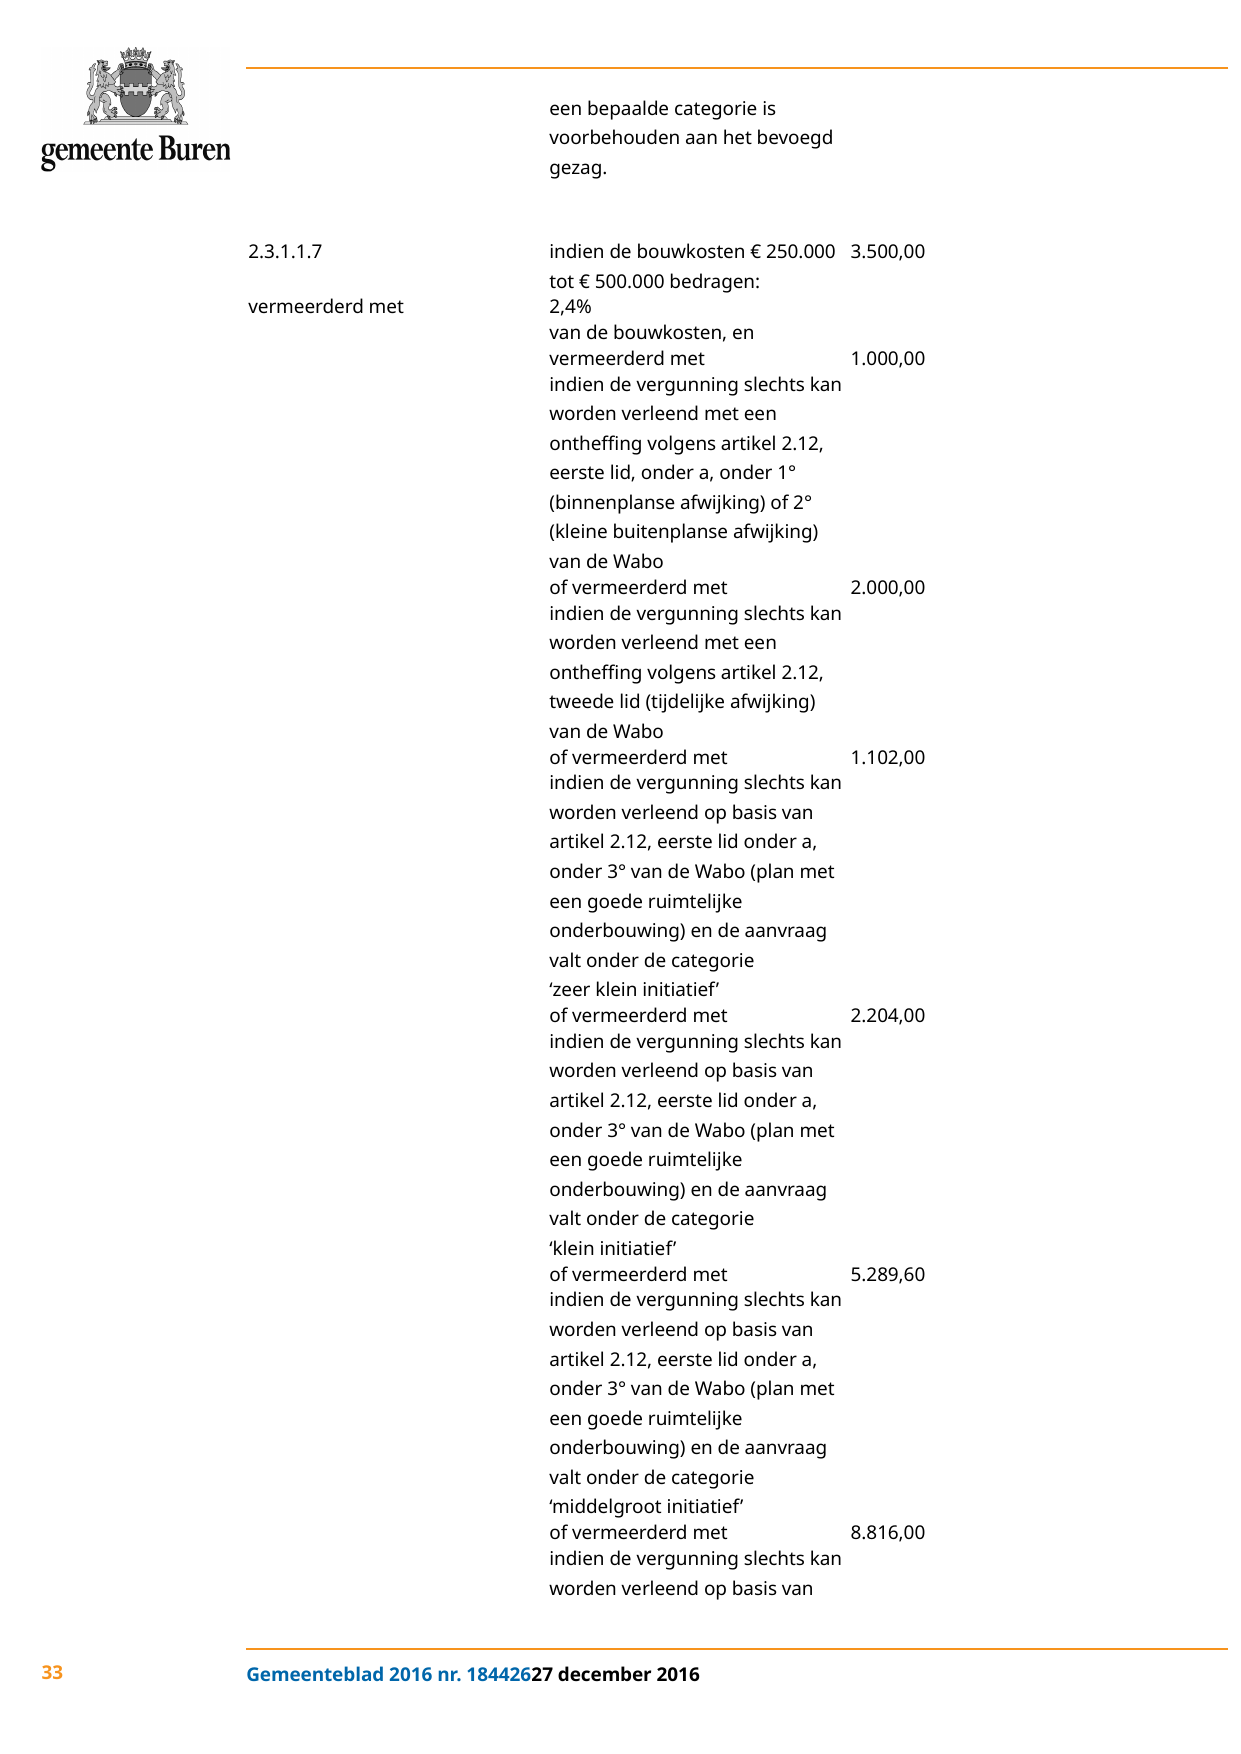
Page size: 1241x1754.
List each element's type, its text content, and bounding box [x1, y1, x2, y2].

table_cell [248, 345, 549, 371]
table_cell 8.816,00 [850, 1520, 1152, 1545]
table_cell indien de vergunning slechts kan worden verleend met een ontheffing volgens artikel 2.12, eerste lid, onder a, onder 1° (binnenplanse afwijking) of 2° (kleine buitenplanse afwijking) van de Wabo [549, 371, 850, 574]
table_cell [850, 1028, 1152, 1261]
table_cell 2,4% [549, 294, 850, 319]
table_cell 2.204,00 [850, 1003, 1152, 1028]
table_cell een bepaalde categorie is voorbehouden aan het bevoegd gezag. [549, 95, 850, 180]
table_cell [248, 1545, 549, 1601]
picture [41, 47, 231, 172]
table_cell 1.000,00 [850, 345, 1152, 371]
table_cell [850, 371, 1152, 574]
table_cell 5.289,60 [850, 1261, 1152, 1287]
table_cell [850, 180, 1152, 205]
table_cell of vermeerderd met [549, 744, 850, 769]
table_cell of vermeerderd met [549, 1520, 850, 1545]
table_cell [248, 574, 549, 600]
table_cell [248, 1520, 549, 1545]
table_cell [248, 770, 549, 1002]
table_cell vermeerderd met [248, 294, 549, 319]
table_cell [248, 95, 549, 180]
table_cell [248, 180, 549, 205]
table_header 2.3.1.1.7 [248, 238, 549, 294]
table_cell van de bouwkosten, en [549, 319, 850, 345]
table_cell [248, 1261, 549, 1287]
table_cell indien de vergunning slechts kan worden verleend met een ontheffing volgens artikel 2.12, tweede lid (tijdelijke afwijking) van de Wabo [549, 600, 850, 744]
table_cell of vermeerderd met [549, 1003, 850, 1028]
table_cell [248, 371, 549, 574]
table_cell indien de vergunning slechts kan worden verleend op basis van artikel 2.12, eerste lid onder a, onder 3° van de Wabo (plan met een goede ruimtelijke onderbouwing) en de aanvraag valt onder de categorie ‘middelgroot initiatief’ [549, 1287, 850, 1519]
table_cell indien de vergunning slechts kan worden verleend op basis van artikel 2.12, eerste lid onder a, onder 3° van de Wabo (plan met een goede ruimtelijke onderbouwing) en de aanvraag valt onder de categorie ‘klein initiatief’ [549, 1028, 850, 1261]
table_cell [248, 744, 549, 769]
table_cell [850, 319, 1152, 345]
table_cell of vermeerderd met [549, 574, 850, 600]
table_cell [248, 1028, 549, 1261]
table_cell of vermeerderd met [549, 1261, 850, 1287]
table_cell [549, 180, 850, 205]
table_cell indien de vergunning slechts kan worden verleend op basis van [549, 1545, 850, 1601]
table_cell [248, 1003, 549, 1028]
table_cell indien de vergunning slechts kan worden verleend op basis van artikel 2.12, eerste lid onder a, onder 3° van de Wabo (plan met een goede ruimtelijke onderbouwing) en de aanvraag valt onder de categorie ‘zeer klein initiatief’ [549, 770, 850, 1002]
table_cell [850, 1545, 1152, 1601]
table_cell [850, 600, 1152, 744]
table_cell [850, 770, 1152, 1002]
table_cell [850, 1287, 1152, 1519]
table_cell 2.000,00 [850, 574, 1152, 600]
table_cell [248, 1287, 549, 1519]
table_cell 1.102,00 [850, 744, 1152, 769]
table_cell [248, 600, 549, 744]
table_cell [248, 319, 549, 345]
table_header 3.500,00 [850, 238, 1152, 294]
table_cell vermeerderd met [549, 345, 850, 371]
table_cell [850, 95, 1152, 180]
table_header indien de bouwkosten € 250.000 tot € 500.000 bedragen: [549, 238, 850, 294]
